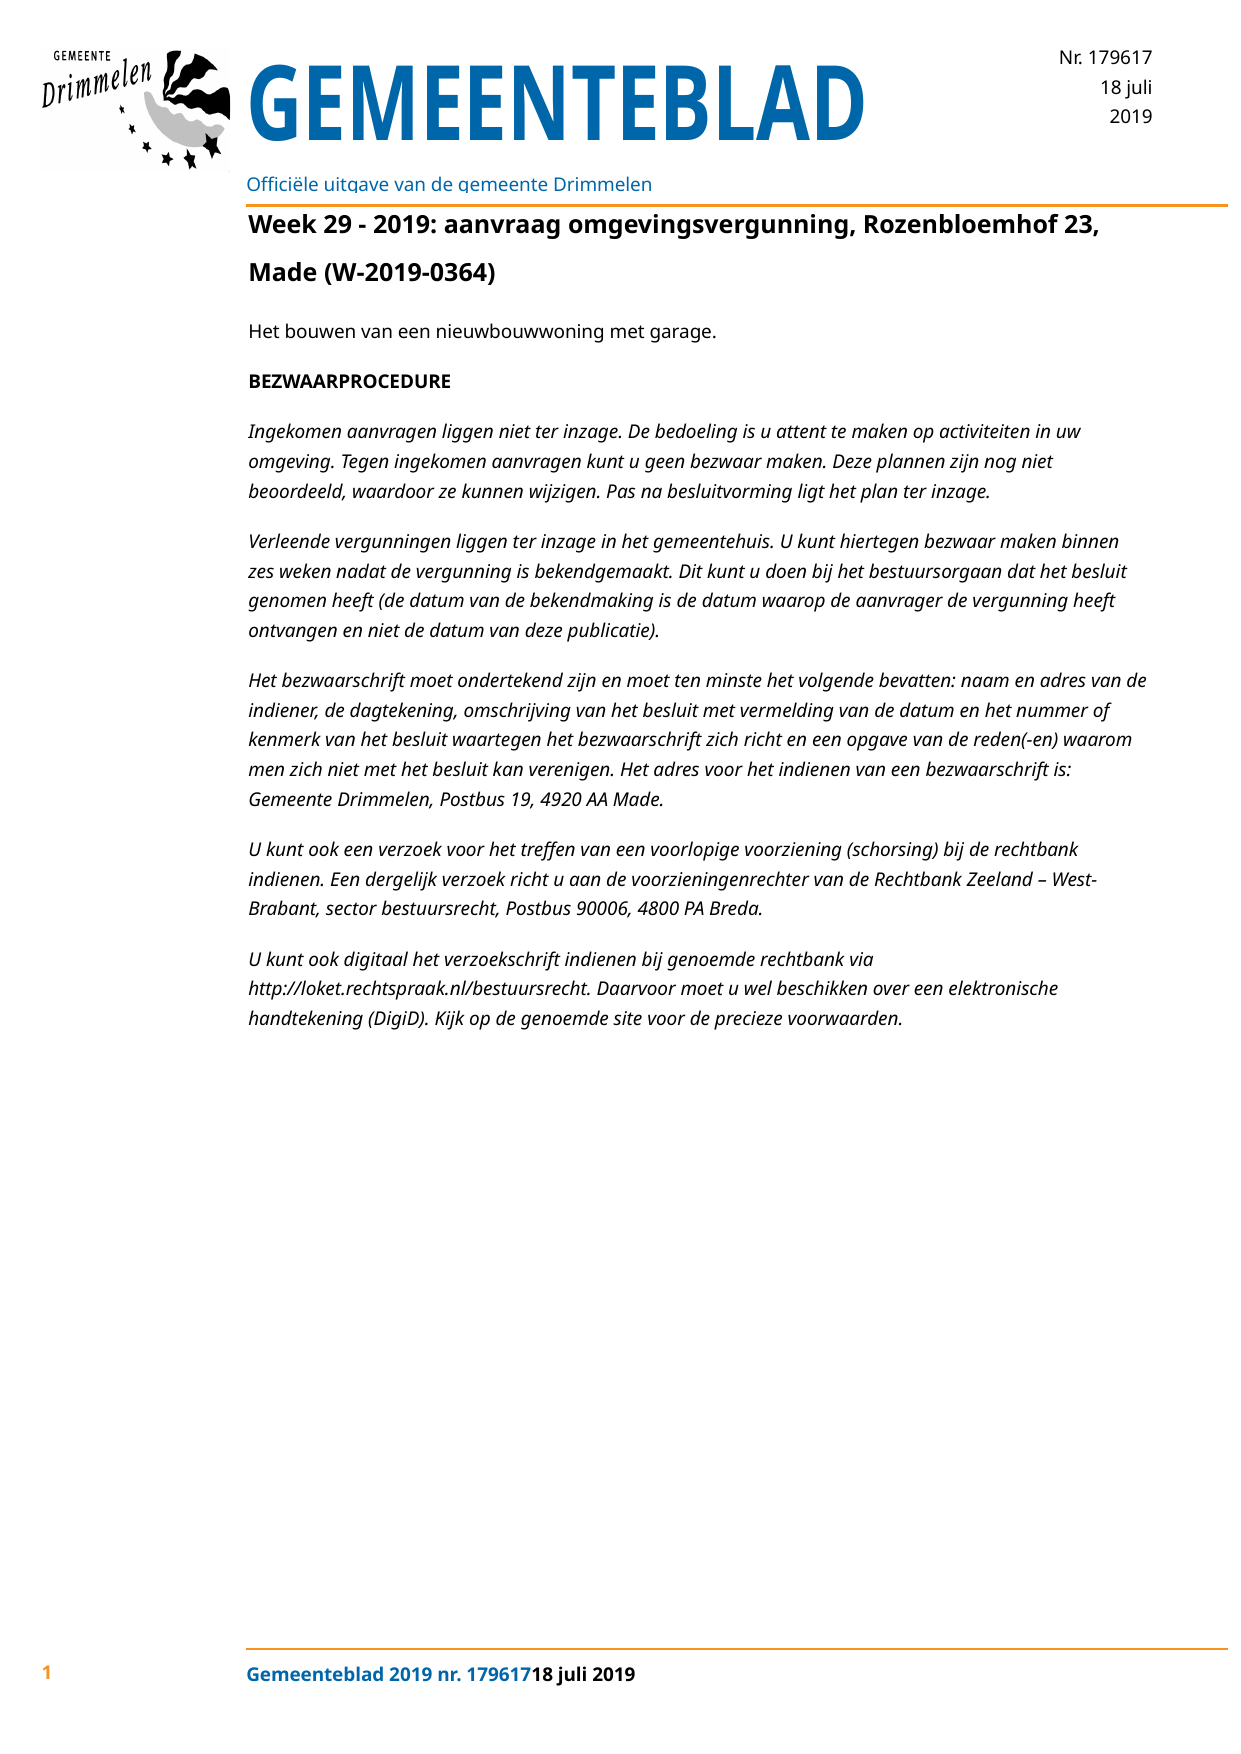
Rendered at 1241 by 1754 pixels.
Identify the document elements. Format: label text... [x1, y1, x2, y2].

text U kunt ook digitaal het verzoekschrift indienen bij genoemde rechtbank via http://loket.rechtspraak.nl/bestuursrecht. Daarvoor moet u wel beschikken over een elektronische handtekening (DigiD). Kijk op de genoemde site voor de precieze voorwaarden. [248, 946, 1152, 1031]
picture [41, 47, 231, 172]
text Verleende vergunningen liggen ter inzage in het gemeentehuis. U kunt hiertegen bezwaar maken binnen zes weken nadat de vergunning is bekendgemaakt. Dit kunt u doen bij het bestuursorgaan dat het besluit genomen heeft (de datum van de bekendmaking is de datum waarop de aanvrager de vergunning heeft ontvangen en niet de datum van deze publicatie). [248, 528, 1152, 643]
text Het bezwaarschrift moet ondertekend zijn en moet ten minste het volgende bevatten: naam en adres van de indiener, de dagtekening, omschrijving van het besluit met vermelding van de datum en het nummer of kenmerk van het besluit waartegen het bezwaarschrift zich richt en een opgave van de reden(-en) waarom men zich niet met het besluit kan verenigen. Het adres voor het indienen van een bezwaarschrift is: Gemeente Drimmelen, Postbus 19, 4920 AA Made. [248, 667, 1152, 812]
text Week 29 - 2019: aanvraag omgevingsvergunning, Rozenbloemhof 23, Made (W-2019-0364) [248, 207, 1152, 288]
text BEZWAARPROCEDURE [248, 368, 1152, 394]
text Ingekomen aanvragen liggen niet ter inzage. De bedoeling is u attent te maken op activiteiten in uw omgeving. Tegen ingekomen aanvragen kunt u geen bezwaar maken. Deze plannen zijn nog niet beoordeeld, waardoor ze kunnen wijzigen. Pas na besluitvorming ligt het plan ter inzage. [248, 419, 1152, 504]
text Het bouwen van een nieuwbouwwoning met garage. [248, 318, 1152, 344]
text U kunt ook een verzoek voor het treffen van een voorlopige voorziening (schorsing) bij de rechtbank indienen. Een dergelijk verzoek richt u aan de voorzieningenrechter van de Rechtbank Zeeland – West-Brabant, sector bestuursrecht, Postbus 90006, 4800 PA Breda. [248, 836, 1152, 921]
